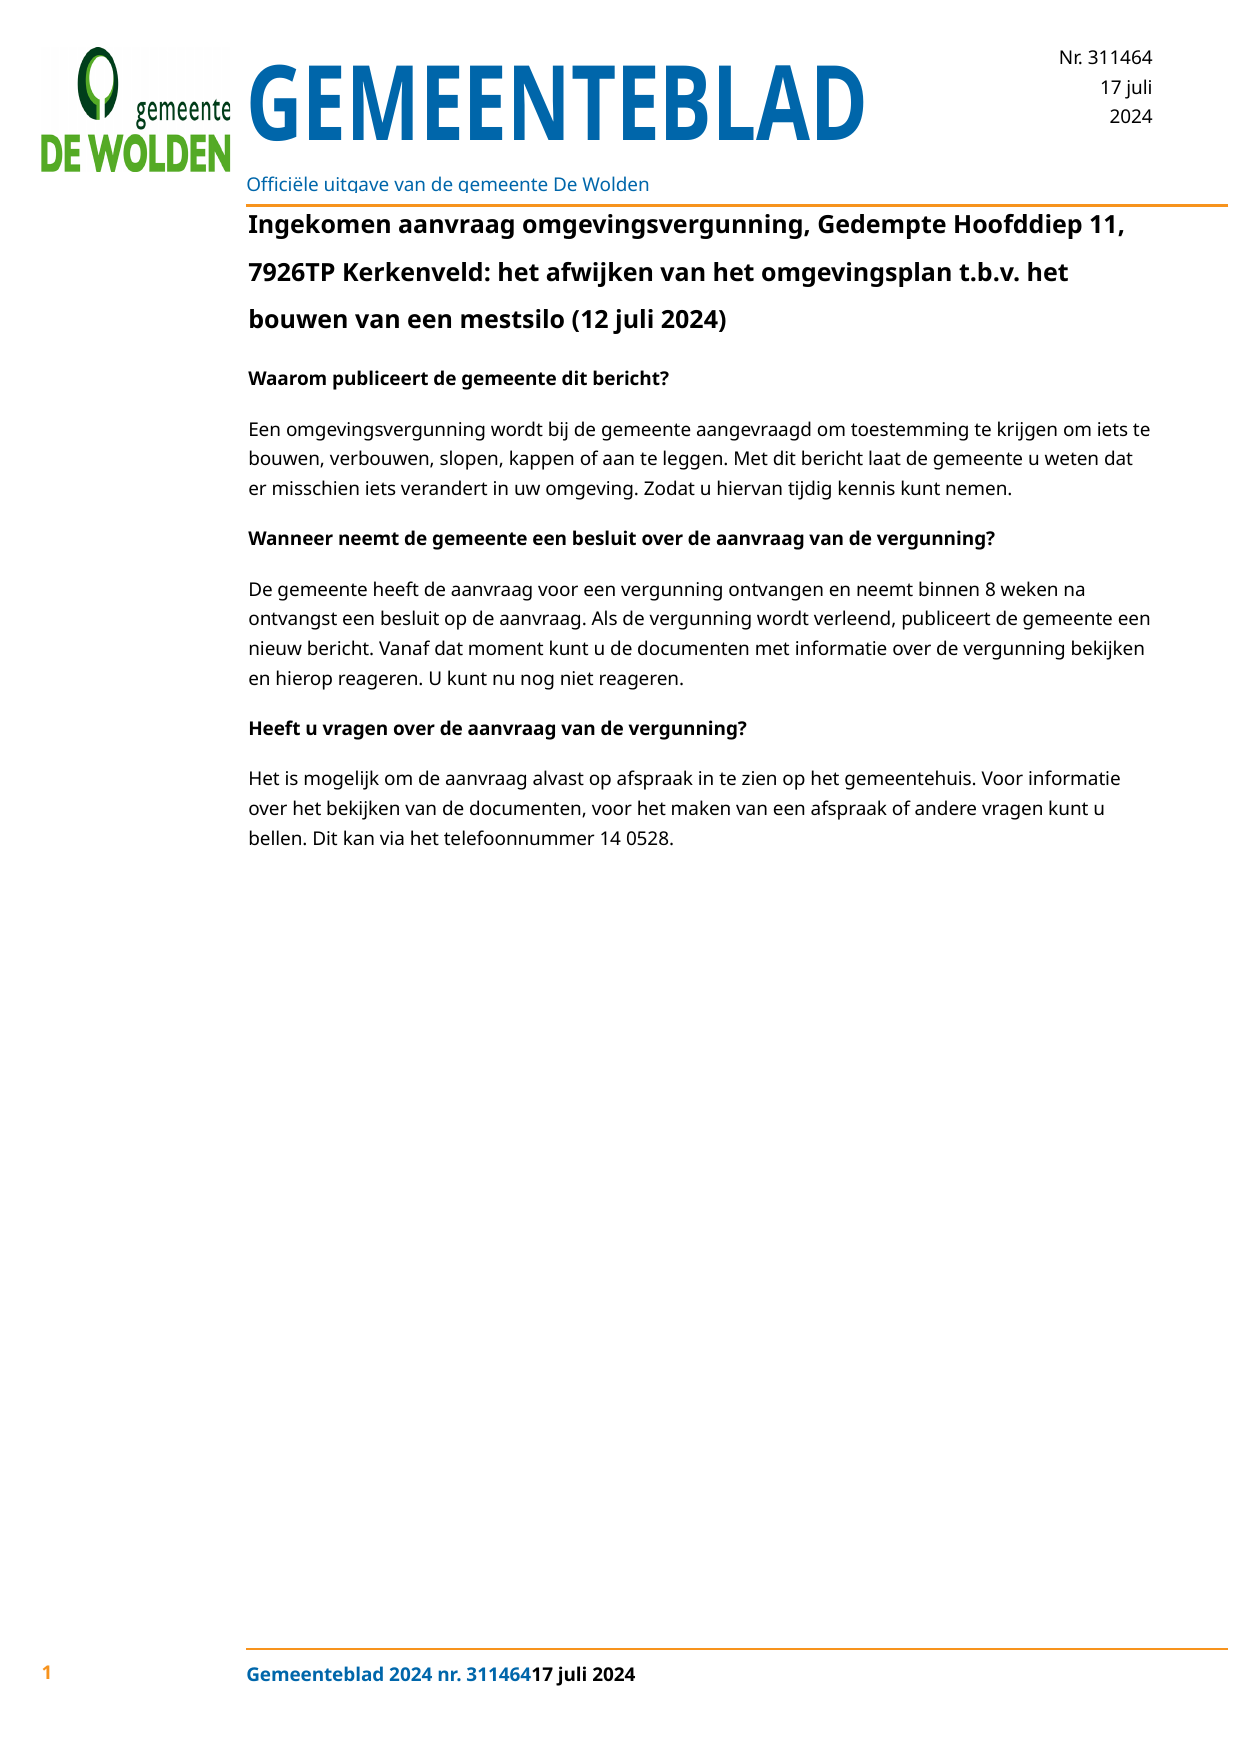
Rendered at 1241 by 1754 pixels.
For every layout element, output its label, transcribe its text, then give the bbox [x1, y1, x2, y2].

picture [41, 47, 231, 172]
text Heeft u vragen over de aanvraag van de vergunning? [248, 715, 1152, 741]
text Ingekomen aanvraag omgevingsvergunning, Gedempte Hoofddiep 11, 7926TP Kerkenveld: het afwijken van het omgevingsplan t.b.v. het bouwen van een mestsilo (12 juli 2024) [248, 207, 1152, 336]
text Een omgevingsvergunning wordt bij de gemeente aangevraagd om toestemming te krijgen om iets te bouwen, verbouwen, slopen, kappen of aan te leggen. Met dit bericht laat de gemeente u weten dat er misschien iets verandert in uw omgeving. Zodat u hiervan tijdig kennis kunt nemen. [248, 416, 1152, 501]
text De gemeente heeft de aanvraag voor een vergunning ontvangen en neemt binnen 8 weken na ontvangst een besluit op de aanvraag. Als de vergunning wordt verleend, publiceert de gemeente een nieuw bericht. Vanaf dat moment kunt u de documenten met informatie over de vergunning bekijken en hierop reageren. U kunt nu nog niet reageren. [248, 576, 1152, 690]
text Wanneer neemt de gemeente een besluit over de aanvraag van de vergunning? [248, 526, 1152, 551]
text Waarom publiceert de gemeente dit bericht? [248, 366, 1152, 391]
text Het is mogelijk om de aanvraag alvast op afspraak in te zien op het gemeentehuis. Voor informatie over het bekijken van de documenten, voor het maken van een afspraak of andere vragen kunt u bellen. Dit kan via het telefoonnummer 14 0528. [248, 766, 1152, 850]
